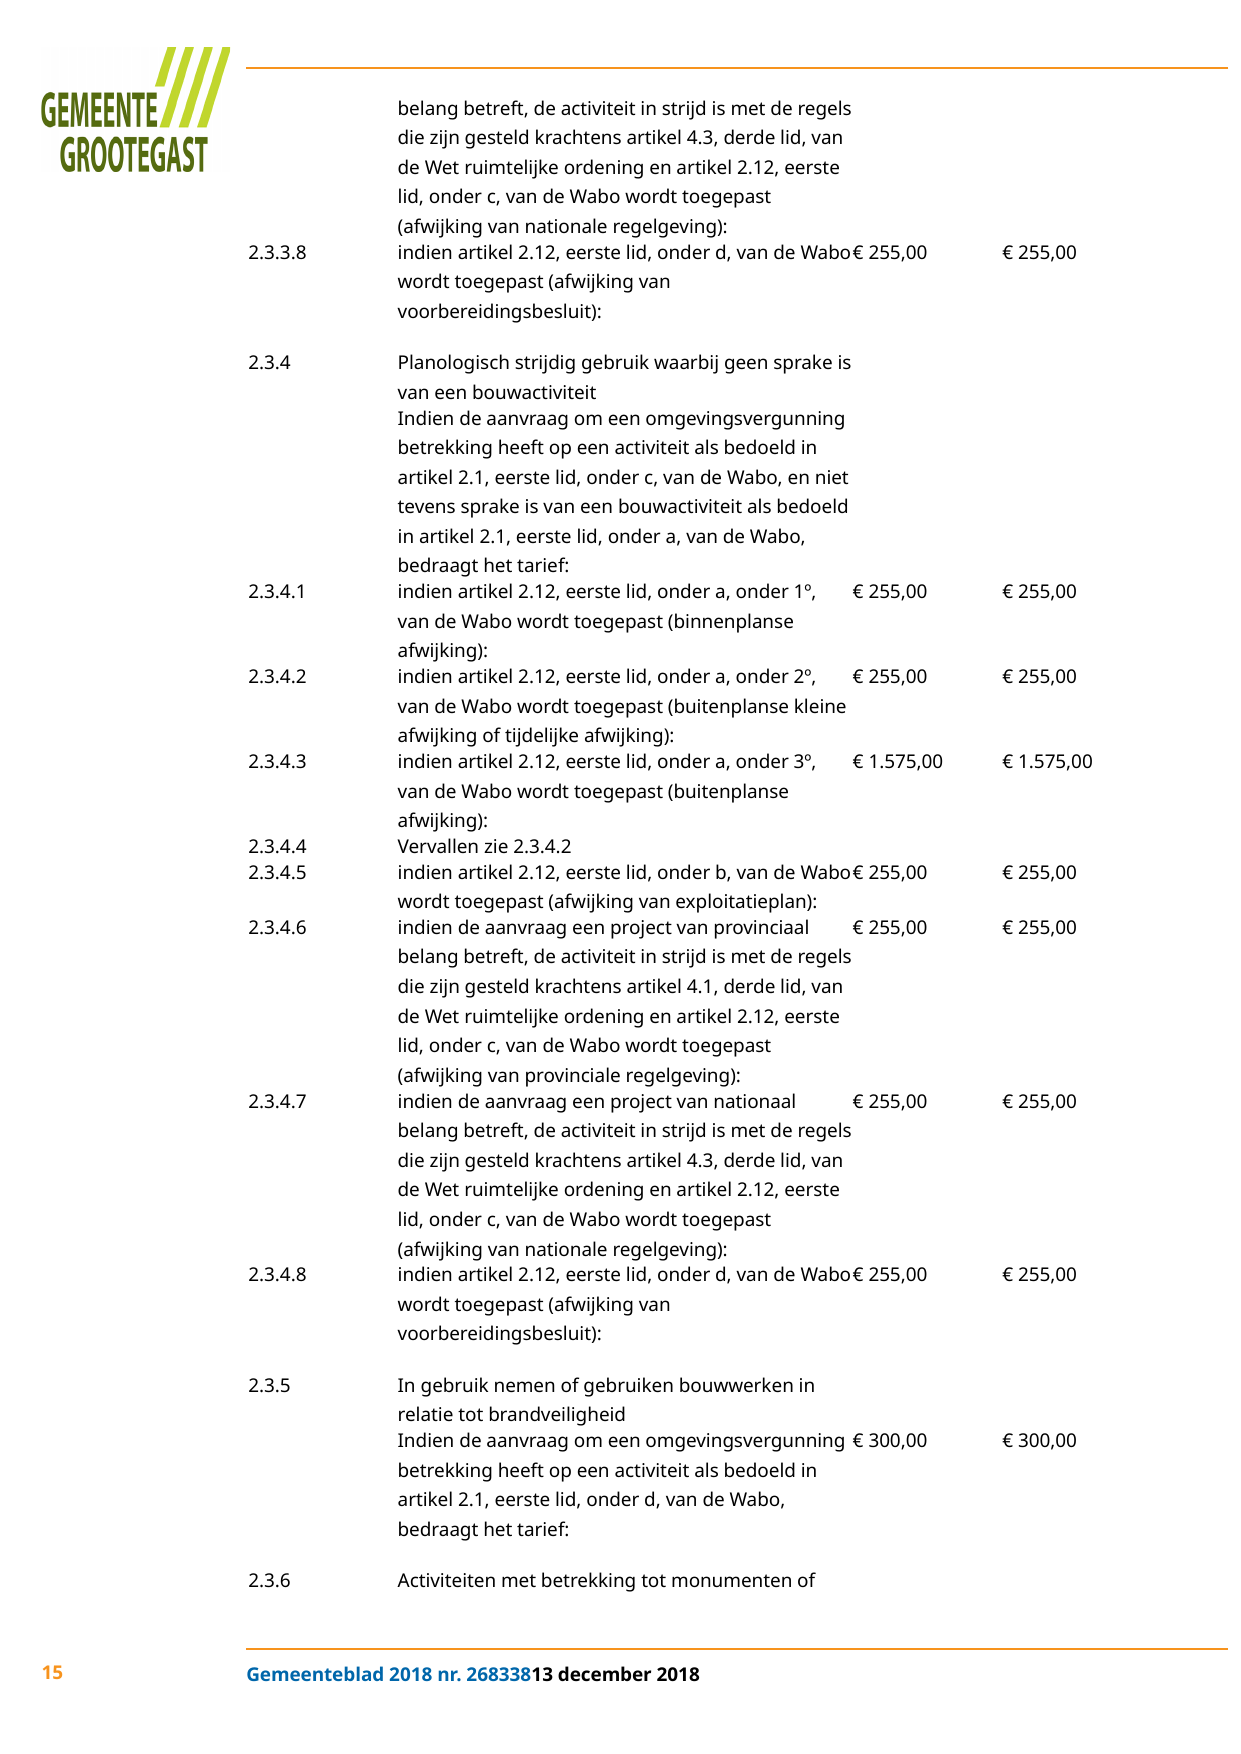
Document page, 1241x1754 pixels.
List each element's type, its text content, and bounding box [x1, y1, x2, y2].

table_cell [1002, 833, 1152, 859]
table_cell 2.3.5 [248, 1372, 397, 1427]
table_cell belang betreft, de activiteit in strijd is met de regels die zijn gesteld krachtens artikel 4.3, derde lid, van de Wet ruimtelijke ordening en artikel 2.12, eerste lid, onder c, van de Wabo wordt toegepast (afwijking van nationale regelgeving): [398, 95, 852, 239]
table_cell [1002, 324, 1152, 349]
table_cell [853, 405, 1002, 578]
table_cell € 300,00 [1002, 1428, 1152, 1542]
table_cell [853, 1568, 1002, 1593]
table_cell [248, 1428, 397, 1542]
table_cell € 255,00 [853, 1261, 1002, 1346]
table_cell 2.3.4.3 [248, 748, 397, 833]
table_cell 2.3.4 [248, 350, 397, 405]
table_cell [1002, 1568, 1152, 1593]
table_cell Vervallen zie 2.3.4.2 [398, 833, 852, 859]
table_cell [853, 350, 1002, 405]
table_cell indien artikel 2.12, eerste lid, onder d, van de Wabo wordt toegepast (afwijking van voorbereidingsbesluit): [398, 1261, 852, 1346]
table_cell indien artikel 2.12, eerste lid, onder a, onder 2º, van de Wabo wordt toegepast (buitenplanse kleine afwijking of tijdelijke afwijking): [398, 663, 852, 748]
table_cell € 255,00 [853, 663, 1002, 748]
table_cell [853, 1346, 1002, 1372]
table_cell € 255,00 [853, 579, 1002, 663]
table_cell € 255,00 [1002, 1261, 1152, 1346]
table_cell [398, 1346, 852, 1372]
table_cell [1002, 95, 1152, 239]
table_cell [1002, 350, 1152, 405]
table_cell [398, 1542, 852, 1568]
table_cell 2.3.4.5 [248, 859, 397, 914]
table_cell In gebruik nemen of gebruiken bouwwerken in relatie tot brandveiligheid [398, 1372, 852, 1427]
table_cell [853, 95, 1002, 239]
table_cell € 1.575,00 [1002, 748, 1152, 833]
table_cell [248, 1542, 397, 1568]
table_cell € 255,00 [1002, 663, 1152, 748]
table_cell 2.3.4.7 [248, 1088, 397, 1261]
table_cell [853, 324, 1002, 349]
table_cell [1002, 1542, 1152, 1568]
table_cell [248, 324, 397, 349]
table_cell indien de aanvraag een project van nationaal belang betreft, de activiteit in strijd is met de regels die zijn gesteld krachtens artikel 4.3, derde lid, van de Wet ruimtelijke ordening en artikel 2.12, eerste lid, onder c, van de Wabo wordt toegepast (afwijking van nationale regelgeving): [398, 1088, 852, 1261]
table_cell 2.3.4.6 [248, 914, 397, 1088]
table_cell Planologisch strijdig gebruik waarbij geen sprake is van een bouwactiviteit [398, 350, 852, 405]
table_cell [248, 405, 397, 578]
table_cell 2.3.6 [248, 1568, 397, 1593]
table_cell € 255,00 [853, 914, 1002, 1088]
table_cell 2.3.3.8 [248, 239, 397, 324]
table_cell Indien de aanvraag om een omgevingsvergunning betrekking heeft op een activiteit als bedoeld in artikel 2.1, eerste lid, onder d, van de Wabo, bedraagt het tarief: [398, 1428, 852, 1542]
table_cell € 1.575,00 [853, 748, 1002, 833]
table_cell € 255,00 [1002, 859, 1152, 914]
table_cell 2.3.4.4 [248, 833, 397, 859]
table_cell € 255,00 [1002, 914, 1152, 1088]
picture [41, 47, 231, 172]
table_cell [853, 1542, 1002, 1568]
table_cell indien artikel 2.12, eerste lid, onder b, van de Wabo wordt toegepast (afwijking van exploitatieplan): [398, 859, 852, 914]
table_cell 2.3.4.2 [248, 663, 397, 748]
table_cell [853, 1372, 1002, 1427]
table_cell 2.3.4.8 [248, 1261, 397, 1346]
table_cell € 255,00 [1002, 1088, 1152, 1261]
table_cell [1002, 1372, 1152, 1427]
table_cell Indien de aanvraag om een omgevingsvergunning betrekking heeft op een activiteit als bedoeld in artikel 2.1, eerste lid, onder c, van de Wabo, en niet tevens sprake is van een bouwactiviteit als bedoeld in artikel 2.1, eerste lid, onder a, van de Wabo, bedraagt het tarief: [398, 405, 852, 578]
table_cell Activiteiten met betrekking tot monumenten of [398, 1568, 852, 1593]
table_cell indien de aanvraag een project van provinciaal belang betreft, de activiteit in strijd is met de regels die zijn gesteld krachtens artikel 4.1, derde lid, van de Wet ruimtelijke ordening en artikel 2.12, eerste lid, onder c, van de Wabo wordt toegepast (afwijking van provinciale regelgeving): [398, 914, 852, 1088]
table_cell [248, 1346, 397, 1372]
table_cell 2.3.4.1 [248, 579, 397, 663]
table_cell € 255,00 [853, 1088, 1002, 1261]
table_cell € 300,00 [853, 1428, 1002, 1542]
table_cell indien artikel 2.12, eerste lid, onder a, onder 3º, van de Wabo wordt toegepast (buitenplanse afwijking): [398, 748, 852, 833]
table_cell [398, 324, 852, 349]
table_cell [1002, 1346, 1152, 1372]
table_cell [1002, 405, 1152, 578]
table_cell € 255,00 [853, 859, 1002, 914]
table_cell € 255,00 [853, 239, 1002, 324]
table_cell € 255,00 [1002, 579, 1152, 663]
table_cell € 255,00 [1002, 239, 1152, 324]
table_cell indien artikel 2.12, eerste lid, onder a, onder 1º, van de Wabo wordt toegepast (binnenplanse afwijking): [398, 579, 852, 663]
table_cell [853, 833, 1002, 859]
table_cell indien artikel 2.12, eerste lid, onder d, van de Wabo wordt toegepast (afwijking van voorbereidingsbesluit): [398, 239, 852, 324]
table_cell [248, 95, 397, 239]
